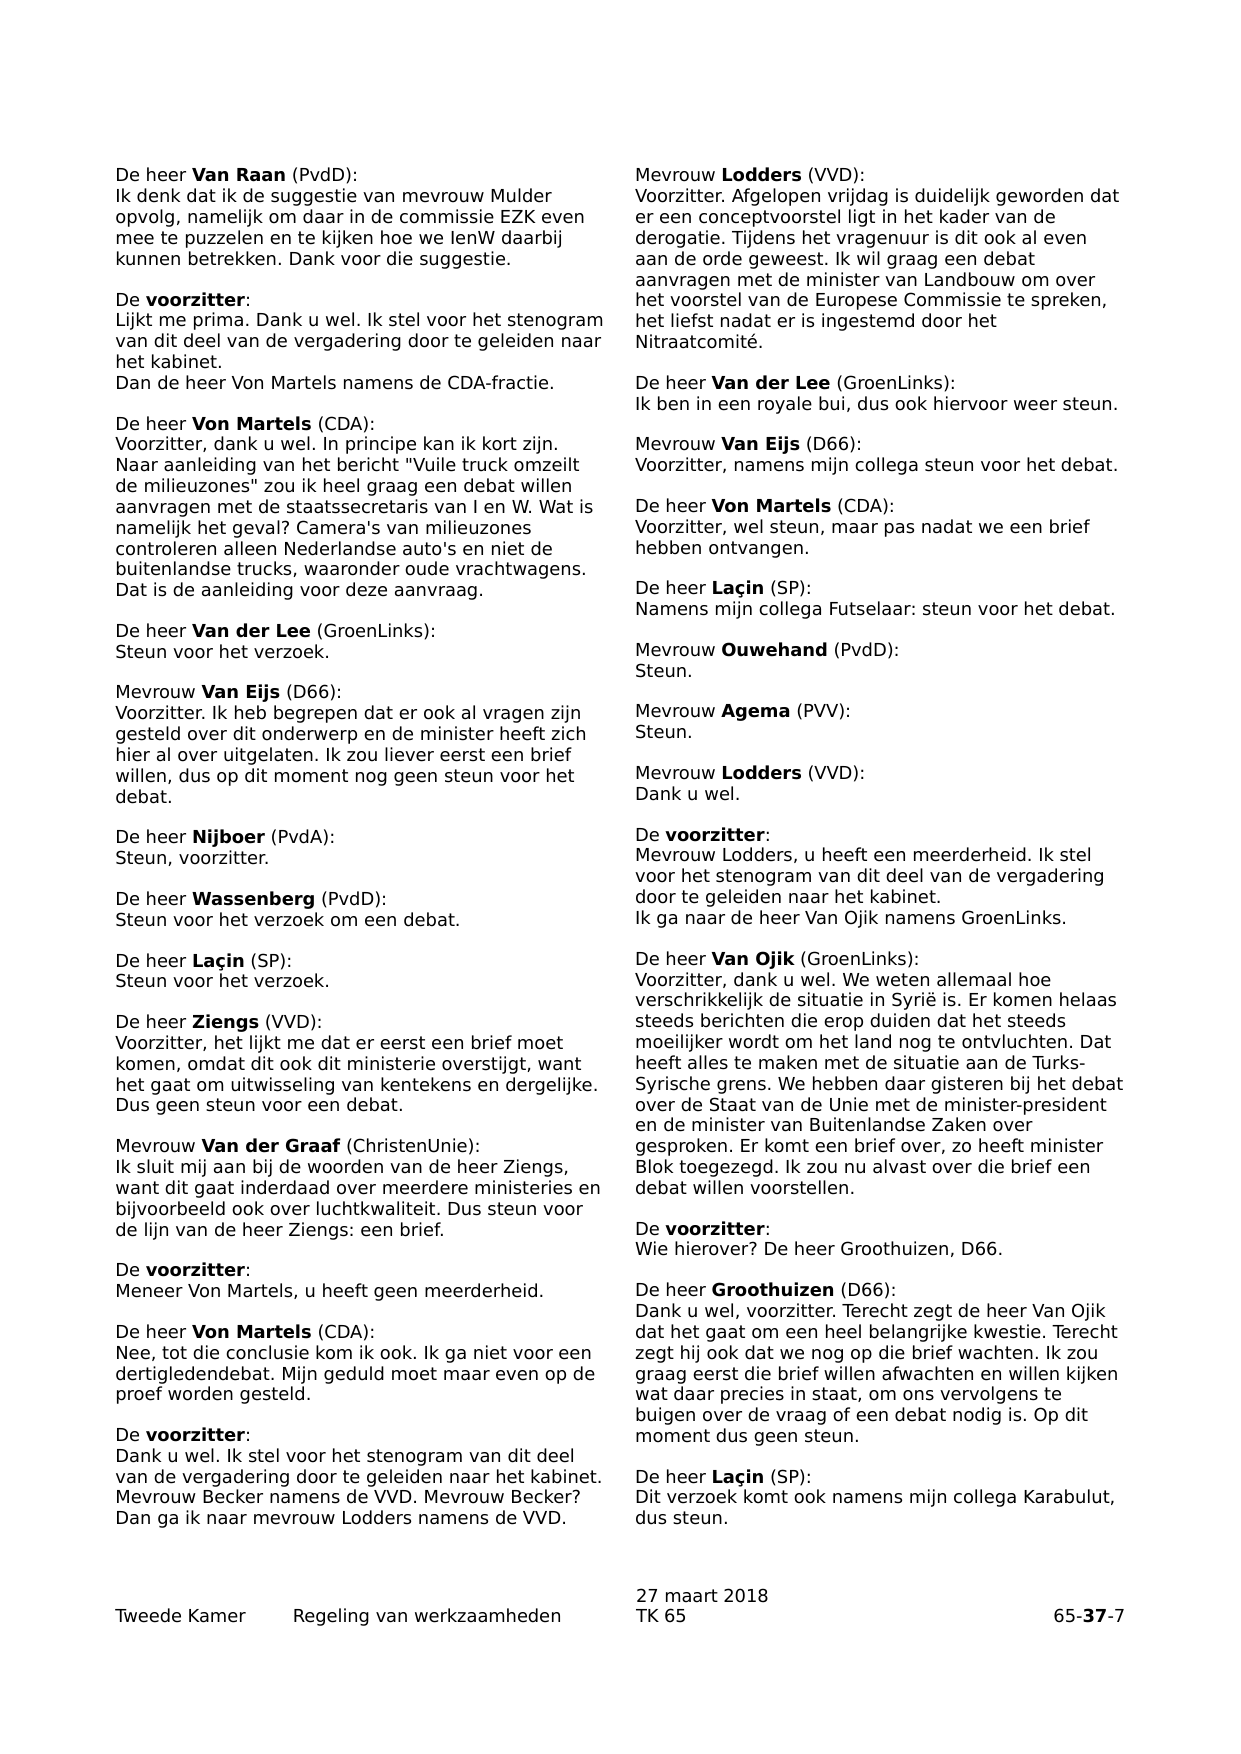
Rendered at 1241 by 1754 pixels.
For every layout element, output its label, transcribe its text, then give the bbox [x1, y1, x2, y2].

text De heer Van Raan (PvdD): [115, 165, 605, 186]
text De heer Nijboer (PvdA): [115, 827, 605, 848]
text De heer Laçin (SP): [635, 578, 1125, 599]
text De heer Groothuizen (D66): [635, 1280, 1125, 1301]
text Steun. [635, 661, 1125, 681]
text Mevrouw Lodders (VVD): [635, 763, 1125, 784]
text Voorzitter. Afgelopen vrijdag is duidelijk geworden dat er een conceptvoorstel ligt in het kader van de derogatie. Tijdens het vragenuur is dit ook al even aan de orde geweest. Ik wil graag een debat aanvragen met de minister van Landbouw om over het voorstel van de Europese Commissie te spreken, het liefst nadat er is ingestemd door het Nitraatcomité. [635, 186, 1125, 353]
text De voorzitter: [115, 289, 605, 310]
text De voorzitter: [115, 1425, 605, 1446]
text De heer Von Martels (CDA): [635, 496, 1125, 517]
text De heer Laçin (SP): [115, 950, 605, 971]
text Ik ga naar de heer Van Ojik namens GroenLinks. [635, 908, 1125, 928]
text Voorzitter. Ik heb begrepen dat er ook al vragen zijn gesteld over dit onderwerp en de minister heeft zich hier al over uitgelaten. Ik zou liever eerst een brief willen, dus op dit moment nog geen steun voor het debat. [115, 703, 605, 807]
text De heer Ziengs (VVD): [115, 1012, 605, 1033]
text Nee, tot die conclusie kom ik ook. Ik ga niet voor een dertigledendebat. Mijn geduld moet maar even op de proef worden gesteld. [115, 1342, 605, 1405]
text De voorzitter: [635, 1218, 1125, 1239]
text Voorzitter, dank u wel. In principe kan ik kort zijn. Naar aanleiding van het bericht "Vuile truck omzeilt de milieuzones" zou ik heel graag een debat willen aanvragen met de staatssecretaris van I en W. Wat is namelijk het geval? Camera's van milieuzones controleren alleen Nederlandse auto's en niet de buitenlandse trucks, waaronder oude vrachtwagens. Dat is de aanleiding voor deze aanvraag. [115, 434, 605, 601]
text Steun, voorzitter. [115, 848, 605, 869]
text De heer Van der Lee (GroenLinks): [115, 621, 605, 642]
text Dan de heer Von Martels namens de CDA-fractie. [115, 373, 605, 393]
text Dank u wel. Ik stel voor het stenogram van dit deel van de vergadering door te geleiden naar het kabinet. [115, 1446, 605, 1487]
text De heer Von Martels (CDA): [115, 1322, 605, 1342]
text Ik sluit mij aan bij de woorden van de heer Ziengs, want dit gaat inderdaad over meerdere ministeries en bijvoorbeeld ook over luchtkwaliteit. Dus steun voor de lijn van de heer Ziengs: een brief. [115, 1157, 605, 1240]
text De heer Wassenberg (PvdD): [115, 889, 605, 909]
text Voorzitter, het lijkt me dat er eerst een brief moet komen, omdat dit ook dit ministerie overstijgt, want het gaat om uitwisseling van kentekens en dergelijke. Dus geen steun voor een debat. [115, 1033, 605, 1116]
text Mevrouw Van Eijs (D66): [635, 434, 1125, 455]
text De voorzitter: [115, 1260, 605, 1281]
text Steun voor het verzoek. [115, 971, 605, 992]
text Ik denk dat ik de suggestie van mevrouw Mulder opvolg, namelijk om daar in de commissie EZK even mee te puzzelen en te kijken hoe we IenW daarbij kunnen betrekken. Dank voor die suggestie. [115, 186, 605, 269]
text De heer Van Ojik (GroenLinks): [635, 948, 1125, 969]
text Meneer Von Martels, u heeft geen meerderheid. [115, 1281, 605, 1302]
text Wie hierover? De heer Groothuizen, D66. [635, 1239, 1125, 1260]
text Mevrouw Lodders (VVD): [635, 165, 1125, 186]
text Dit verzoek komt ook namens mijn collega Karabulut, dus steun. [635, 1487, 1125, 1529]
text De heer Van der Lee (GroenLinks): [635, 373, 1125, 393]
text Ik ben in een royale bui, dus ook hiervoor weer steun. [635, 393, 1125, 414]
text Dank u wel, voorzitter. Terecht zegt de heer Van Ojik dat het gaat om een heel belangrijke kwestie. Terecht zegt hij ook dat we nog op die brief wachten. Ik zou graag eerst die brief willen afwachten en willen kijken wat daar precies in staat, om ons vervolgens te buigen over de vraag of een debat nodig is. Op dit moment dus geen steun. [635, 1301, 1125, 1447]
text De heer Laçin (SP): [635, 1467, 1125, 1487]
text De voorzitter: [635, 824, 1125, 845]
text Lijkt me prima. Dank u wel. Ik stel voor het stenogram van dit deel van de vergadering door te geleiden naar het kabinet. [115, 310, 605, 373]
text Mevrouw Van Eijs (D66): [115, 682, 605, 703]
text Mevrouw Van der Graaf (ChristenUnie): [115, 1136, 605, 1157]
text Steun voor het verzoek om een debat. [115, 909, 605, 930]
text Voorzitter, dank u wel. We weten allemaal hoe verschrikkelijk de situatie in Syrië is. Er komen helaas steeds berichten die erop duiden dat het steeds moeilijker wordt om het land nog te ontvluchten. Dat heeft alles te maken met de situatie aan de Turks-Syrische grens. We hebben daar gisteren bij het debat over de Staat van de Unie met de minister-president en de minister van Buitenlandse Zaken over gesproken. Er komt een brief over, zo heeft minister Blok toegezegd. Ik zou nu alvast over die brief een debat willen voorstellen. [635, 969, 1125, 1198]
text Namens mijn collega Futselaar: steun voor het debat. [635, 599, 1125, 620]
text Steun. [635, 722, 1125, 743]
text Steun voor het verzoek. [115, 642, 605, 662]
text Mevrouw Ouwehand (PvdD): [635, 640, 1125, 661]
text Mevrouw Lodders, u heeft een meerderheid. Ik stel voor het stenogram van dit deel van de vergadering door te geleiden naar het kabinet. [635, 845, 1125, 908]
text De heer Von Martels (CDA): [115, 413, 605, 434]
text Voorzitter, wel steun, maar pas nadat we een brief hebben ontvangen. [635, 517, 1125, 558]
text Dank u wel. [635, 784, 1125, 804]
text Mevrouw Becker namens de VVD. Mevrouw Becker? Dan ga ik naar mevrouw Lodders namens de VVD. [115, 1487, 605, 1529]
text Mevrouw Agema (PVV): [635, 701, 1125, 722]
text Voorzitter, namens mijn collega steun voor het debat. [635, 455, 1125, 476]
